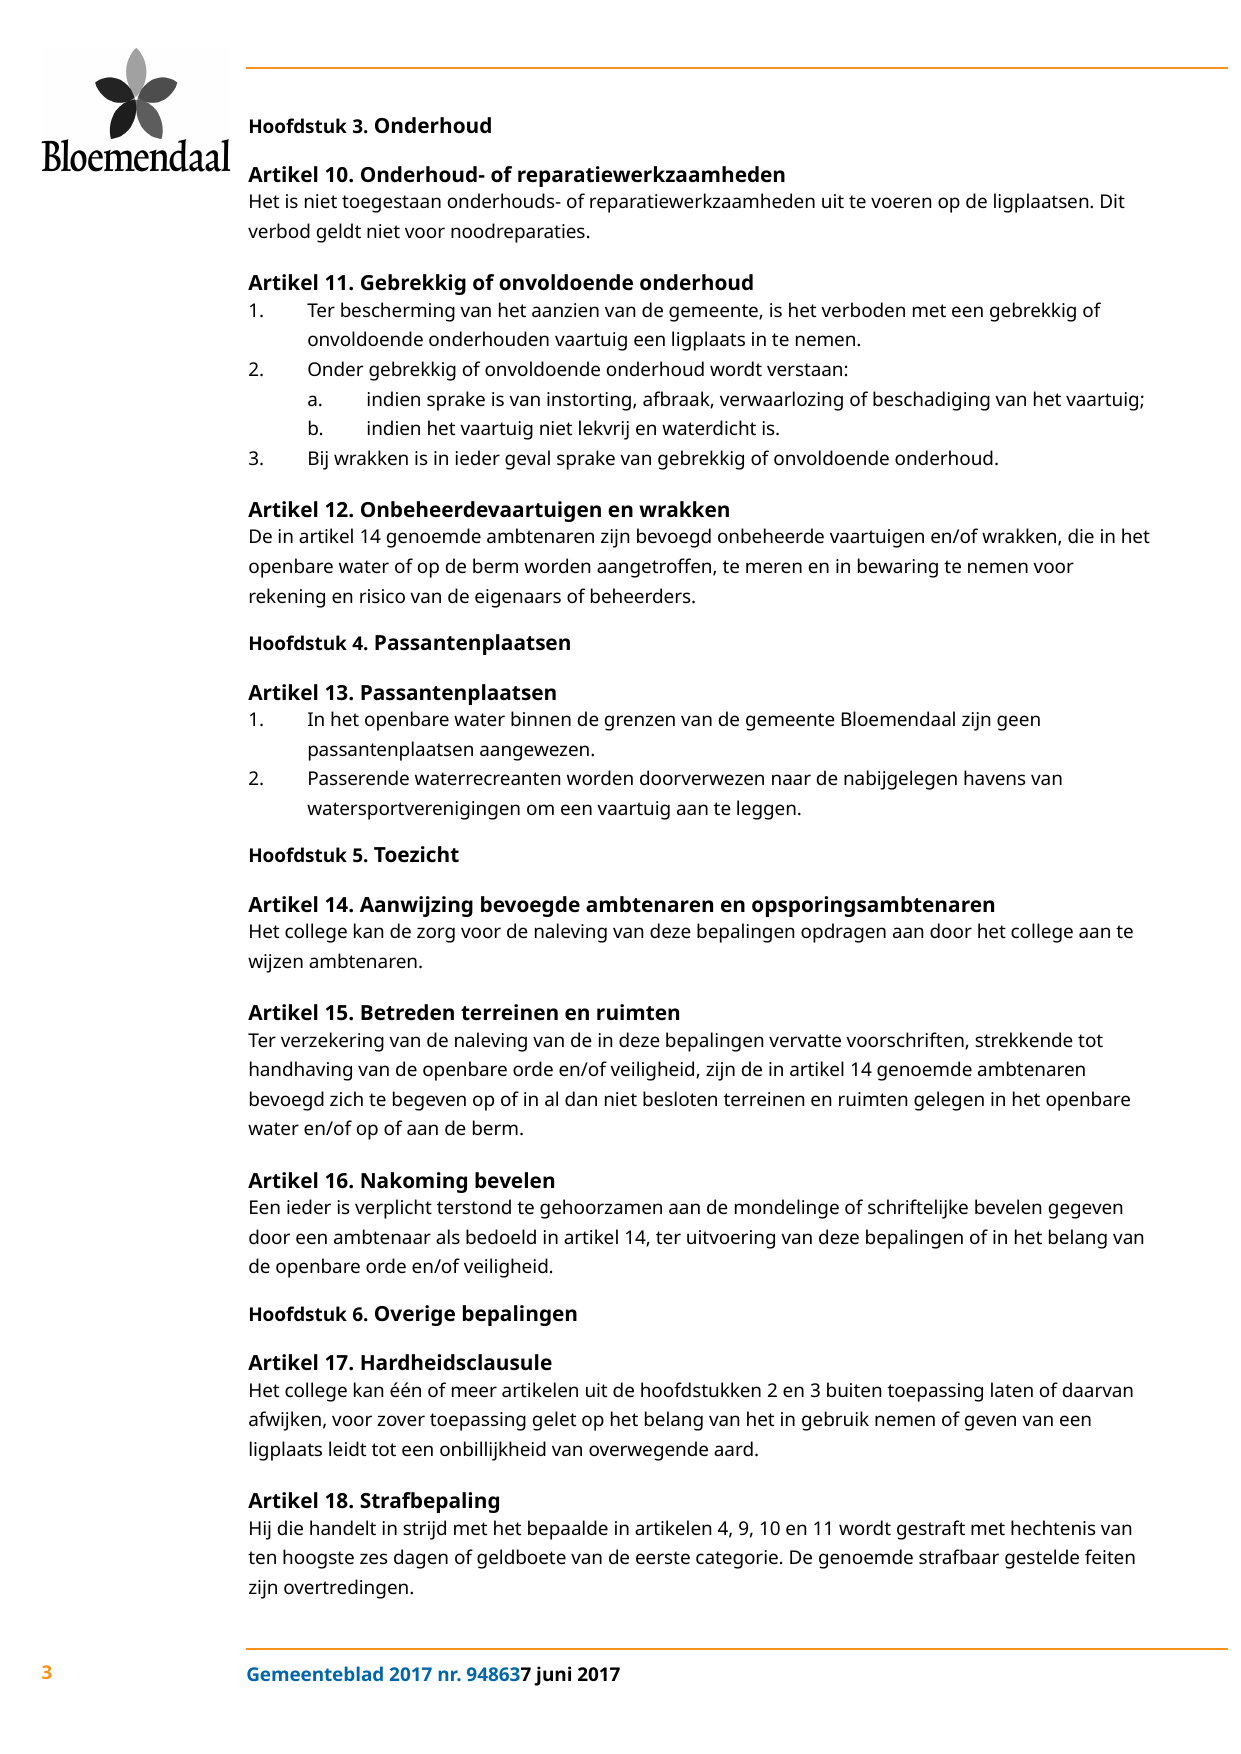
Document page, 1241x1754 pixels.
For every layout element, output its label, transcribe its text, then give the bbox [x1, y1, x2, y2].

text Artikel 15. Betreden terreinen en ruimten [248, 998, 1152, 1027]
text De in artikel 14 genoemde ambtenaren zijn bevoegd onbeheerde vaartuigen en/of wrakken, die in het openbare water of op de berm worden aangetroffen, te meren en in bewaring te nemen voor rekening en risico van de eigenaars of beheerders. [248, 524, 1152, 609]
text Artikel 11. Gebrekkig of onvoldoende onderhoud [248, 268, 1152, 297]
list Onder gebrekkig of onvoldoende onderhoud wordt verstaan: [248, 356, 1152, 382]
text Het is niet toegestaan onderhouds- of reparatiewerkzaamheden uit te voeren op de ligplaatsen. Dit verbod geldt niet voor noodreparaties. [248, 188, 1152, 244]
text Hoofdstuk 6. Overige bepalingen [248, 1299, 1152, 1328]
list Ter bescherming van het aanzien van de gemeente, is het verboden met een gebrekkig of onvoldoende onderhouden vaartuig een ligplaats in te nemen. [248, 297, 1152, 352]
text Hij die handelt in strijd met het bepaalde in artikelen 4, 9, 10 en 11 wordt gestraft met hechtenis van ten hoogste zes dagen of geldboete van de eerste categorie. De genoemde strafbaar gestelde feiten zijn overtredingen. [248, 1515, 1152, 1600]
text Artikel 13. Passantenplaatsen [248, 678, 1152, 706]
text Het college kan de zorg voor de naleving van deze bepalingen opdragen aan door het college aan te wijzen ambtenaren. [248, 918, 1152, 974]
text Artikel 10. Onderhoud- of reparatiewerkzaamheden [248, 160, 1152, 188]
list Bij wrakken is in ieder geval sprake van gebrekkig of onvoldoende onderhoud. [248, 445, 1152, 471]
text Artikel 17. Hardheidsclausule [248, 1348, 1152, 1377]
text Hoofdstuk 4. Passantenplaatsen [248, 628, 1152, 657]
text Hoofdstuk 3. Onderhoud [248, 111, 1152, 139]
list indien sprake is van instorting, afbraak, verwaarlozing of beschadiging van het vaartuig; [307, 386, 1152, 411]
text Artikel 14. Aanwijzing bevoegde ambtenaren en opsporingsambtenaren [248, 890, 1152, 918]
text Een ieder is verplicht terstond te gehoorzamen aan de mondelinge of schriftelijke bevelen gegeven door een ambtenaar als bedoeld in artikel 14, ter uitvoering van deze bepalingen of in het belang van de openbare orde en/of veiligheid. [248, 1194, 1152, 1279]
text Hoofdstuk 5. Toezicht [248, 841, 1152, 869]
list In het openbare water binnen de grenzen van de gemeente Bloemendaal zijn geen passantenplaatsen aangewezen. [248, 706, 1152, 762]
text Het college kan één of meer artikelen uit de hoofdstukken 2 en 3 buiten toepassing laten of daarvan afwijken, voor zover toepassing gelet op het belang van het in gebruik nemen of geven van een ligplaats leidt tot een onbillijkheid van overwegende aard. [248, 1377, 1152, 1462]
list indien het vaartuig niet lekvrij en waterdicht is. [307, 415, 1152, 441]
text Artikel 16. Nakoming bevelen [248, 1166, 1152, 1194]
text Artikel 12. Onbeheerdevaartuigen en wrakken [248, 495, 1152, 524]
picture [41, 47, 231, 172]
text Ter verzekering van de naleving van de in deze bepalingen vervatte voorschriften, strekkende tot handhaving van de openbare orde en/of veiligheid, zijn de in artikel 14 genoemde ambtenaren bevoegd zich te begeven op of in al dan niet besloten terreinen en ruimten gelegen in het openbare water en/of op of aan de berm. [248, 1027, 1152, 1141]
text Artikel 18. Strafbepaling [248, 1486, 1152, 1515]
list Passerende waterrecreanten worden doorverwezen naar de nabijgelegen havens van watersportverenigingen om een vaartuig aan te leggen. [248, 765, 1152, 821]
